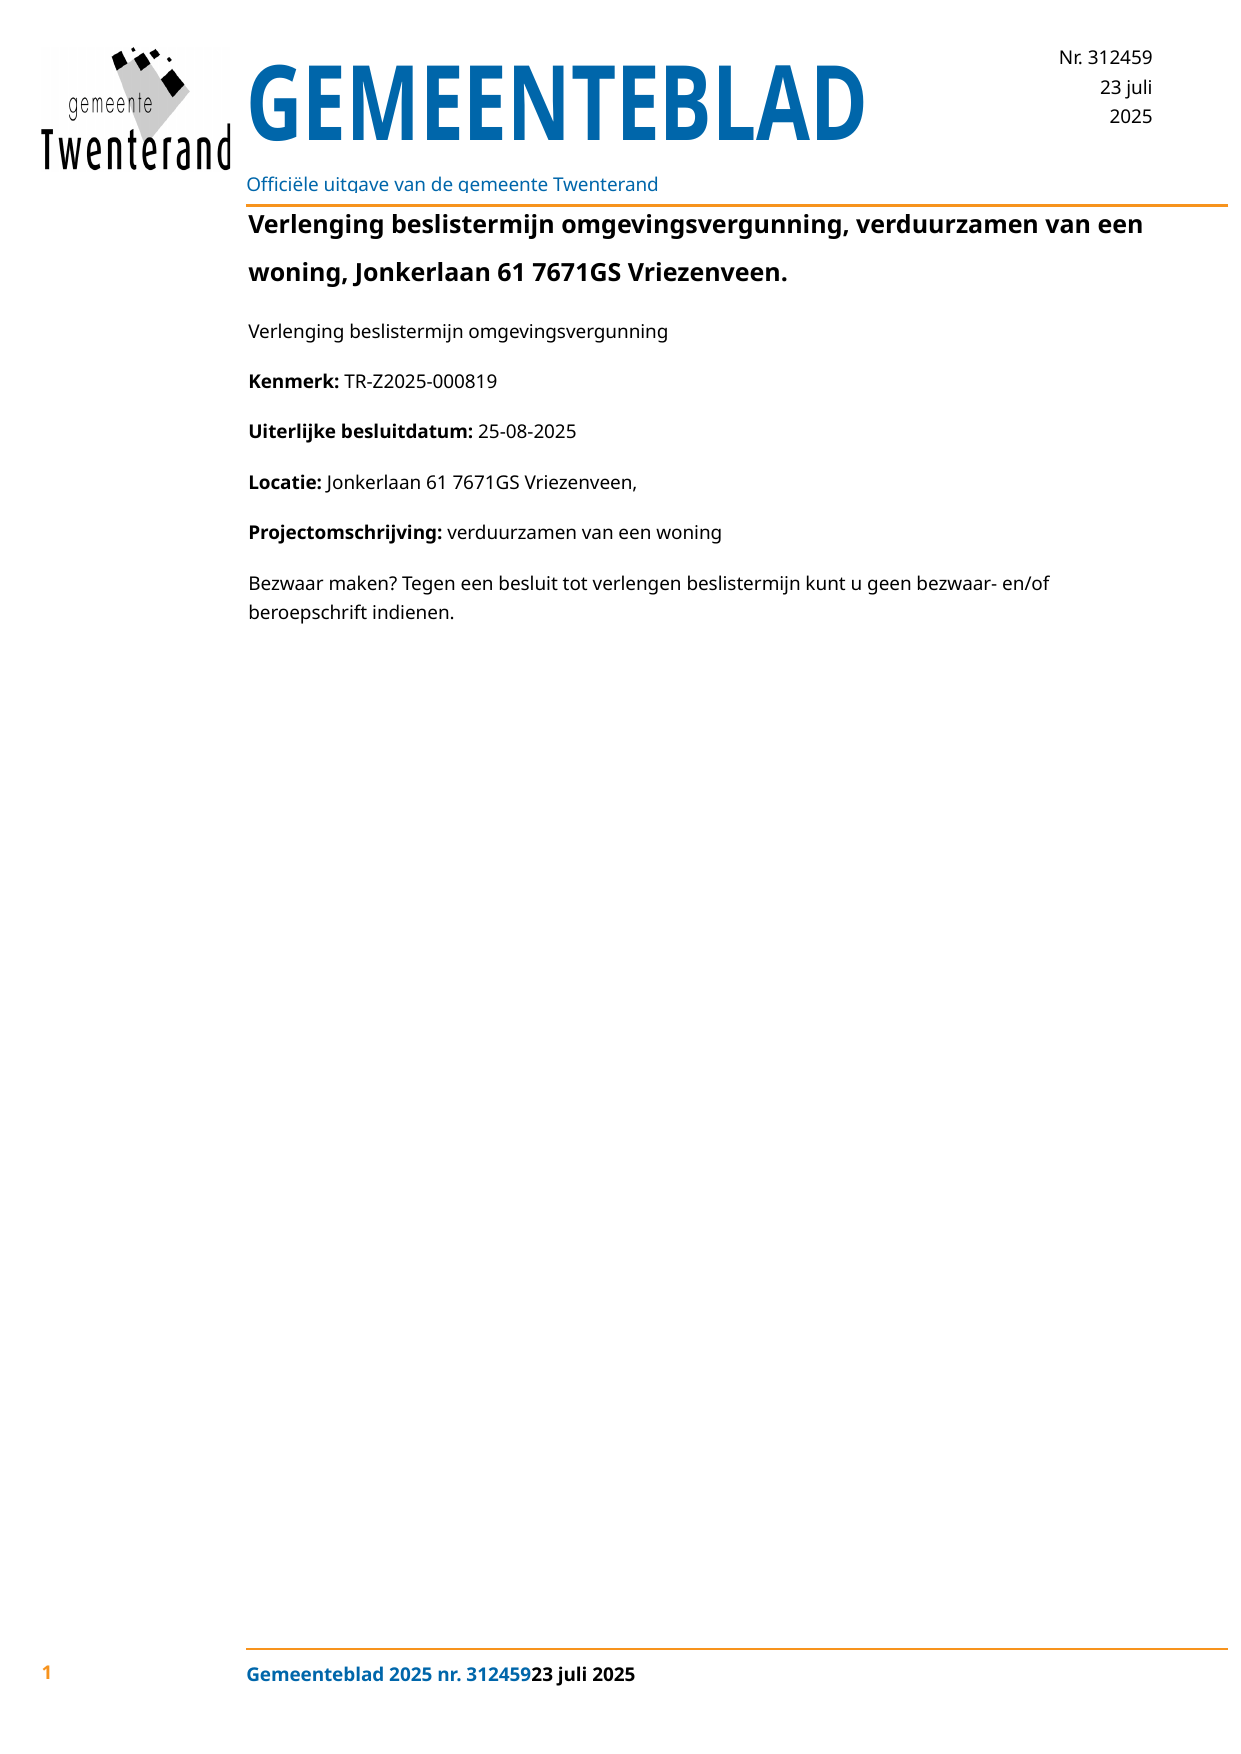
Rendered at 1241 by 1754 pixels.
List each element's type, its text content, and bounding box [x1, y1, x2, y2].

text Verlenging beslistermijn omgevingsvergunning, verduurzamen van een woning, Jonkerlaan 61 7671GS Vriezenveen. [248, 207, 1152, 288]
text Projectomschrijving: verduurzamen van een woning [248, 519, 1152, 545]
text Bezwaar maken? Tegen een besluit tot verlengen beslistermijn kunt u geen bezwaar- en/of beroepschrift indienen. [248, 570, 1152, 625]
text Uiterlijke besluitdatum: 25-08-2025 [248, 419, 1152, 444]
text Verlenging beslistermijn omgevingsvergunning [248, 318, 1152, 344]
text Locatie: Jonkerlaan 61 7671GS Vriezenveen, [248, 469, 1152, 495]
picture [41, 47, 231, 172]
text Kenmerk: TR-Z2025-000819 [248, 368, 1152, 394]
